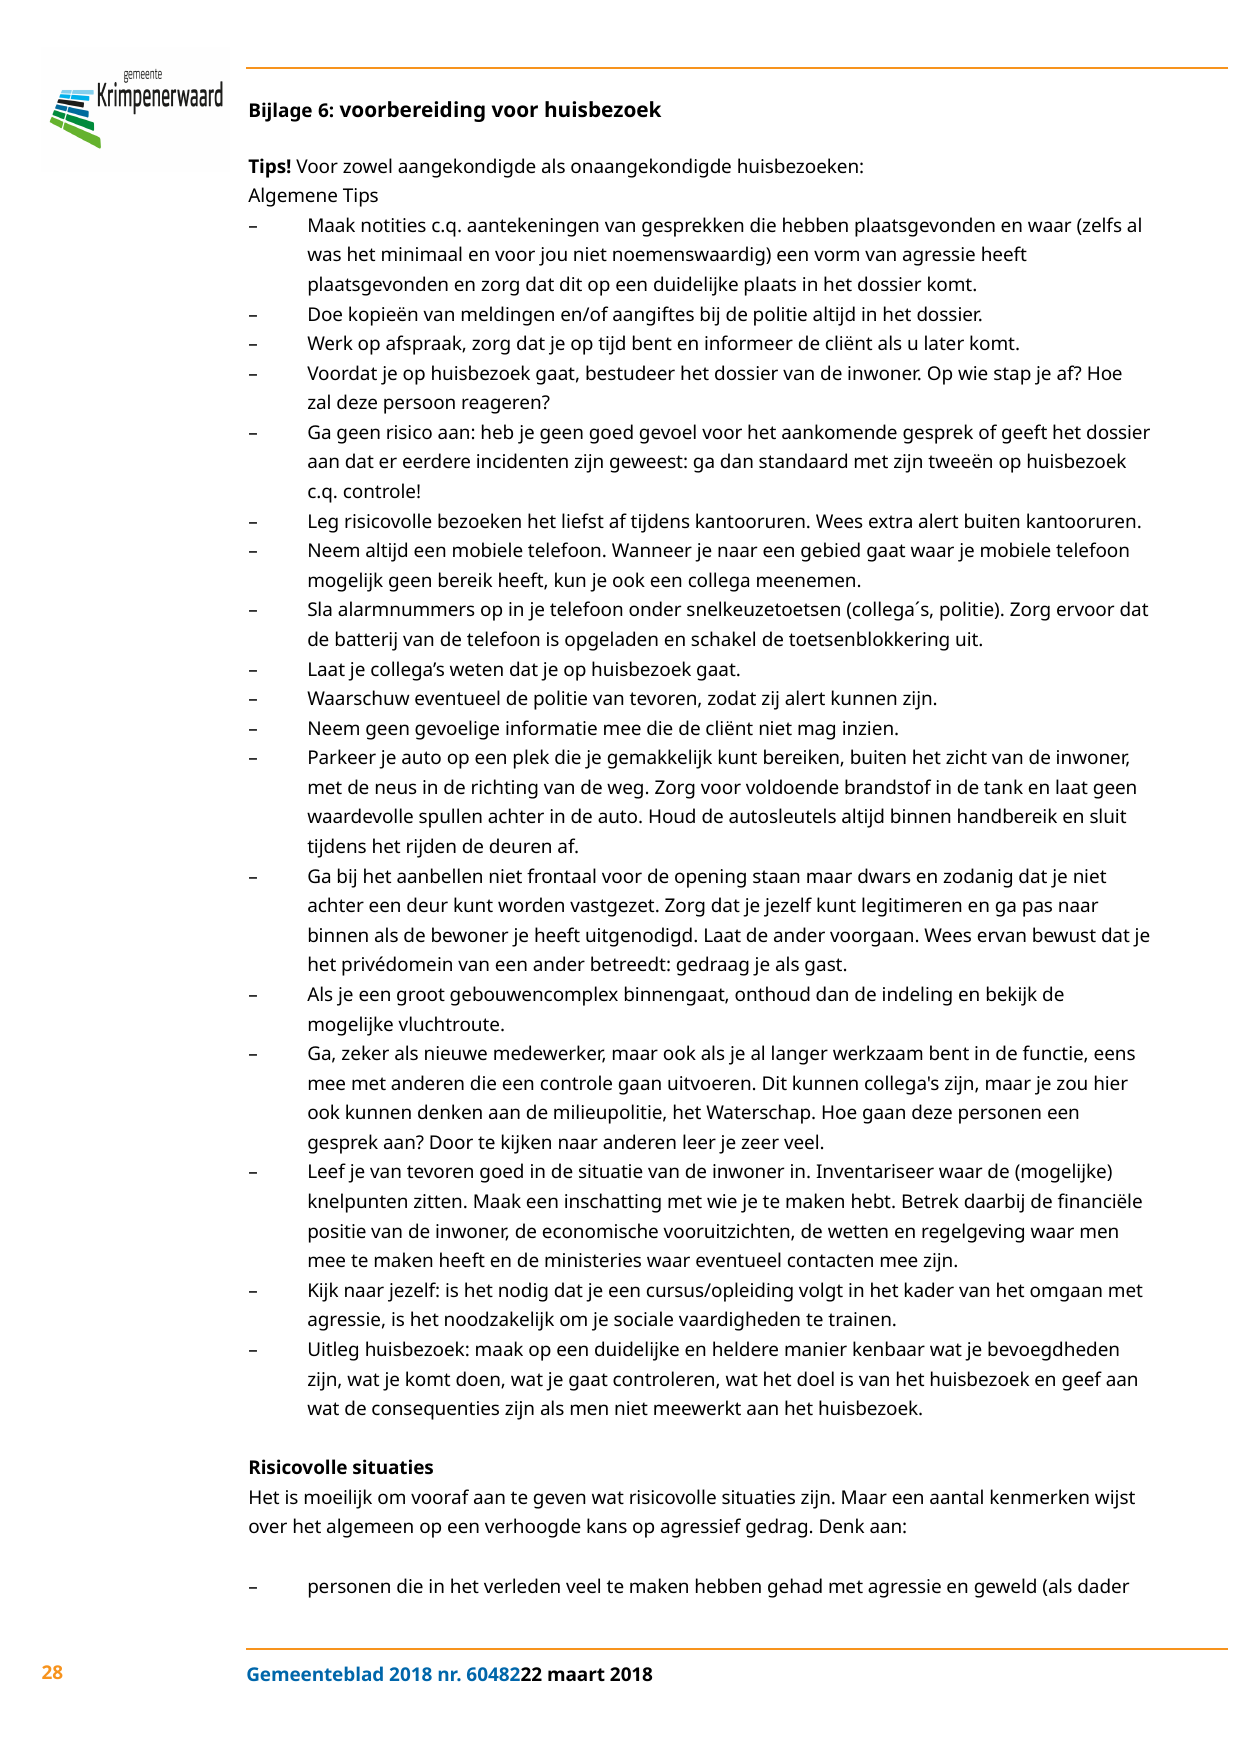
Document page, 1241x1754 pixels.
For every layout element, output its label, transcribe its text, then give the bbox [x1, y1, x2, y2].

list Werk op afspraak, zorg dat je op tijd bent en informeer de cliënt als u later komt. [248, 330, 1152, 356]
picture [41, 47, 231, 172]
list Voordat je op huisbezoek gaat, bestudeer het dossier van de inwoner. Op wie stap je af? Hoe zal deze persoon reageren? [248, 360, 1152, 415]
list Leef je van tevoren goed in de situatie van de inwoner in. Inventariseer waar de (mogelijke) knelpunten zitten. Maak een inschatting met wie je te maken hebt. Betrek daarbij de financiële positie van de inwoner, de economische vooruitzichten, de wetten en regelgeving waar men mee te maken heeft en de ministeries waar eventueel contacten mee zijn. [248, 1159, 1152, 1273]
text Tips! Voor zowel aangekondigde als onaangekondigde huisbezoeken: [248, 153, 1152, 179]
text Risicovolle situaties [248, 1454, 1152, 1480]
list Kijk naar jezelf: is het nodig dat je een cursus/opleiding volgt in het kader van het omgaan met agressie, is het noodzakelijk om je sociale vaardigheden te trainen. [248, 1277, 1152, 1332]
list Doe kopieën van meldingen en/of aangiftes bij de politie altijd in het dossier. [248, 301, 1152, 327]
list Parkeer je auto op een plek die je gemakkelijk kunt bereiken, buiten het zicht van de inwoner, met de neus in de richting van de weg. Zorg voor voldoende brandstof in de tank en laat geen waardevolle spullen achter in de auto. Houd de autosleutels altijd binnen handbereik en sluit tijdens het rijden de deuren af. [248, 744, 1152, 859]
list Neem altijd een mobiele telefoon. Wanneer je naar een gebied gaat waar je mobiele telefoon mogelijk geen bereik heeft, kun je ook een collega meenemen. [248, 537, 1152, 593]
list Waarschuw eventueel de politie van tevoren, zodat zij alert kunnen zijn. [248, 685, 1152, 711]
list Ga geen risico aan: heb je geen goed gevoel voor het aankomende gesprek of geeft het dossier aan dat er eerdere incidenten zijn geweest: ga dan standaard met zijn tweeën op huisbezoek c.q. controle! [248, 419, 1152, 504]
list Sla alarmnummers op in je telefoon onder snelkeuzetoetsen (collega´s, politie). Zorg ervoor dat de batterij van de telefoon is opgeladen en schakel de toetsenblokkering uit. [248, 597, 1152, 652]
text Bijlage 6: voorbereiding voor huisbezoek [248, 95, 1152, 123]
list personen die in het verleden veel te maken hebben gehad met agressie en geweld (als dader [248, 1573, 1152, 1599]
list Laat je collega’s weten dat je op huisbezoek gaat. [248, 656, 1152, 682]
list Ga bij het aanbellen niet frontaal voor de opening staan maar dwars en zodanig dat je niet achter een deur kunt worden vastgezet. Zorg dat je jezelf kunt legitimeren en ga pas naar binnen als de bewoner je heeft uitgenodigd. Laat de ander voorgaan. Wees ervan bewust dat je het privédomein van een ander betreedt: gedraag je als gast. [248, 863, 1152, 977]
list Als je een groot gebouwencomplex binnengaat, onthoud dan de indeling en bekijk de mogelijke vluchtroute. [248, 981, 1152, 1037]
text Het is moeilijk om vooraf aan te geven wat risicovolle situaties zijn. Maar een aantal kenmerken wijst over het algemeen op een verhoogde kans op agressief gedrag. Denk aan: [248, 1484, 1152, 1539]
list Leg risicovolle bezoeken het liefst af tijdens kantooruren. Wees extra alert buiten kantooruren. [248, 508, 1152, 534]
text Algemene Tips [248, 182, 1152, 208]
list Uitleg huisbezoek: maak op een duidelijke en heldere manier kenbaar wat je bevoegdheden zijn, wat je komt doen, wat je gaat controleren, wat het doel is van het huisbezoek en geef aan wat de consequenties zijn als men niet meewerkt aan het huisbezoek. [248, 1336, 1152, 1421]
list Maak notities c.q. aantekeningen van gesprekken die hebben plaatsgevonden en waar (zelfs al was het minimaal en voor jou niet noemenswaardig) een vorm van agressie heeft plaatsgevonden en zorg dat dit op een duidelijke plaats in het dossier komt. [248, 212, 1152, 297]
list Ga, zeker als nieuwe medewerker, maar ook als je al langer werkzaam bent in de functie, eens mee met anderen die een controle gaan uitvoeren. Dit kunnen collega's zijn, maar je zou hier ook kunnen denken aan de milieupolitie, het Waterschap. Hoe gaan deze personen een gesprek aan? Door te kijken naar anderen leer je zeer veel. [248, 1040, 1152, 1155]
list Neem geen gevoelige informatie mee die de cliënt niet mag inzien. [248, 715, 1152, 741]
